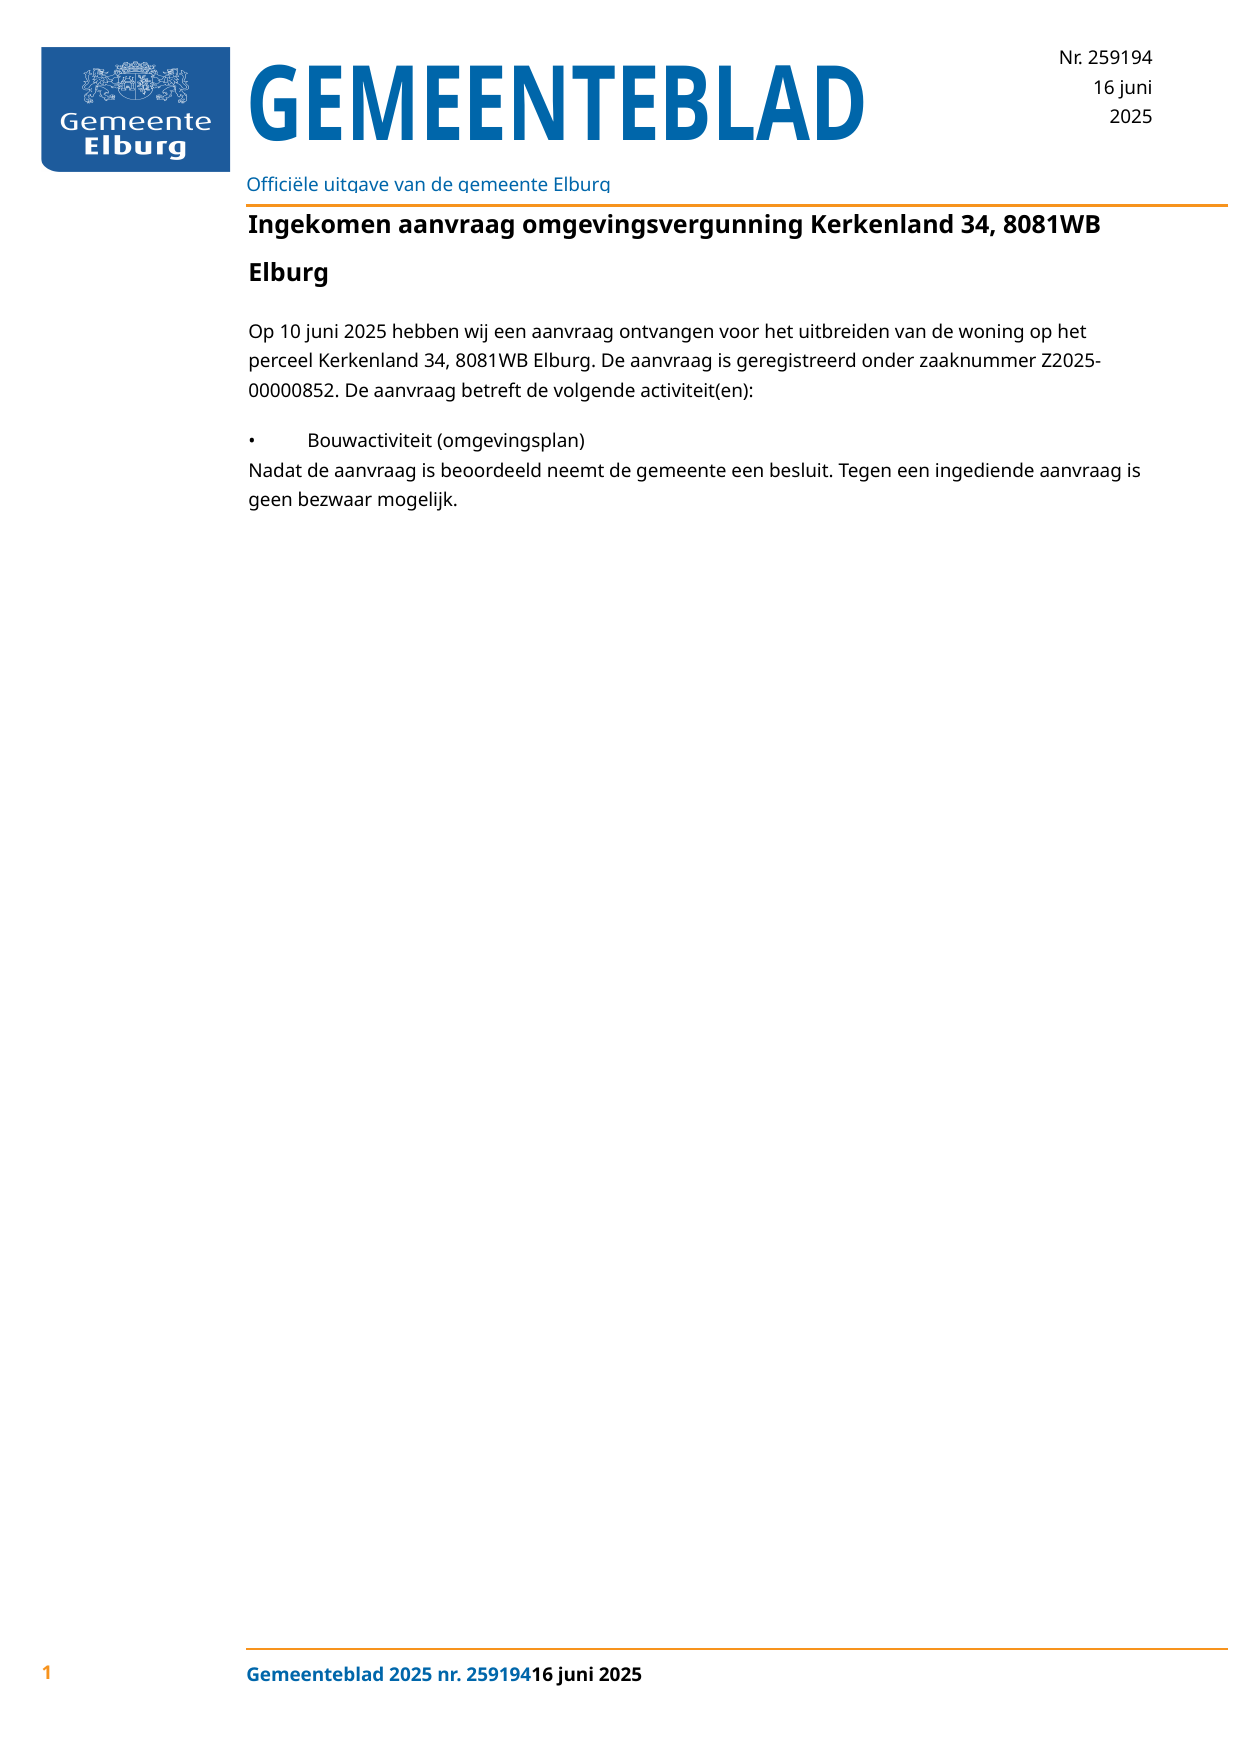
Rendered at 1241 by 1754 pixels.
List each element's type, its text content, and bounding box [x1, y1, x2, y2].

text Nadat de aanvraag is beoordeeld neemt de gemeente een besluit. Tegen een ingediende aanvraag is geen bezwaar mogelijk. [248, 457, 1152, 512]
picture [41, 47, 231, 172]
list Bouwactiviteit (omgevingsplan) [248, 427, 1152, 453]
text Ingekomen aanvraag omgevingsvergunning Kerkenland 34, 8081WB Elburg [248, 207, 1152, 288]
text Op 10 juni 2025 hebben wij een aanvraag ontvangen voor het uitbreiden van de woning op het perceel Kerkenland 34, 8081WB Elburg. De aanvraag is geregistreerd onder zaaknummer Z2025-00000852. De aanvraag betreft de volgende activiteit(en): [248, 318, 1152, 403]
